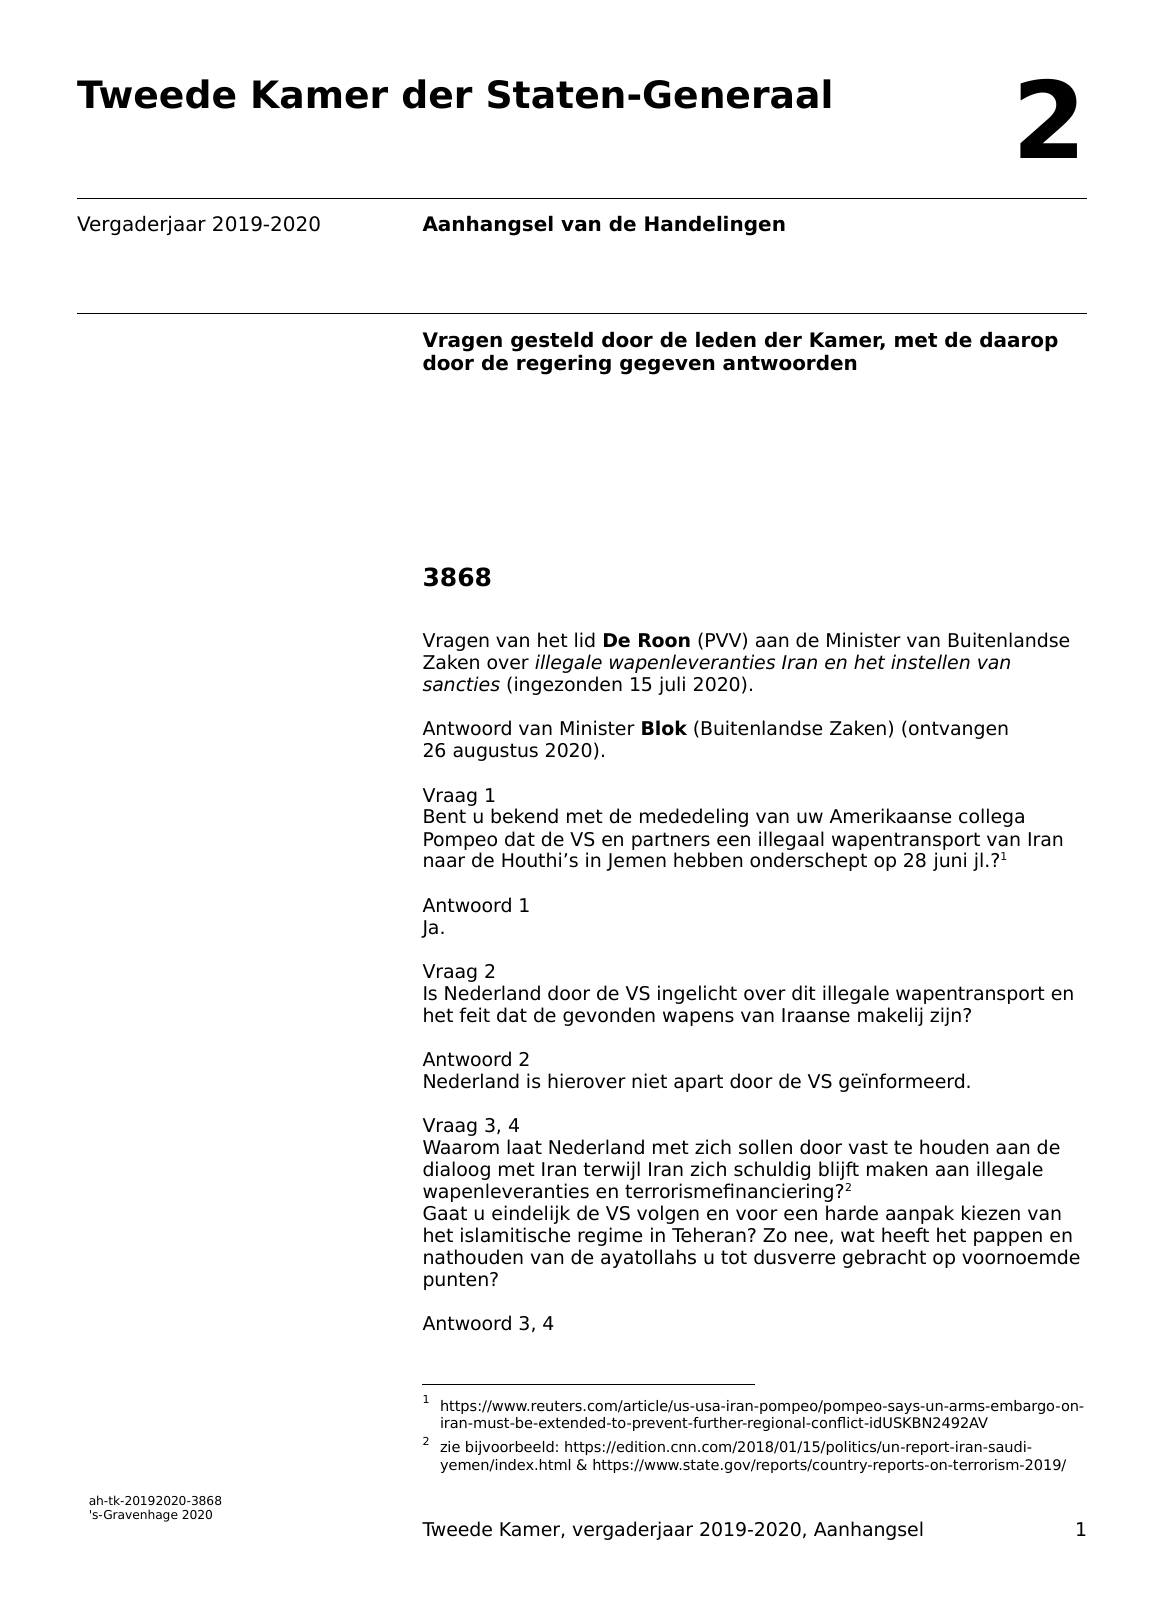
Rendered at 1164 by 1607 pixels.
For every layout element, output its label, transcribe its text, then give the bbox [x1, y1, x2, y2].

text https://www.reuters.com/article/us-usa-iran-pompeo/pompeo-says-un-arms-embargo-on-iran-must-be-extended-to-prevent-further-regional-conflict-idUSKBN2492AV [422, 1393, 1087, 1432]
table_header 2 [886, 59, 1087, 198]
text zie bijvoorbeeld: https://edition.cnn.com/2018/01/15/politics/un-report-iran-saudi-yemen/index.html & https://www.state.gov/reports/country-reports-on-terrorism-2019/ [422, 1435, 1087, 1474]
text Antwoord 1 [422, 894, 1087, 917]
table_cell Vragen gesteld door de leden der Kamer, met de daarop door de regering gegeven antwoorden [422, 314, 1087, 375]
text Antwoord 2 [422, 1049, 1087, 1071]
text 3868 [422, 563, 1087, 592]
text Vraag 3, 4 [422, 1115, 1087, 1137]
text 's-Gravenhage 2020 [88, 1508, 323, 1522]
text Antwoord 3, 4 [422, 1313, 1087, 1335]
table_header Tweede Kamer der Staten-Generaal [77, 59, 886, 198]
table_cell [77, 314, 422, 375]
text Antwoord van Minister Blok (Buitenlandse Zaken) (ontvangen 26 augustus 2020). [422, 718, 1087, 762]
text Is Nederland door de VS ingelicht over dit illegale wapentransport en het feit dat de gevonden wapens van Iraanse makelij zijn? [422, 983, 1087, 1027]
table_cell Aanhangsel van de Handelingen [422, 199, 1087, 313]
text Vraag 1 [422, 784, 1087, 806]
text Vraag 2 [422, 961, 1087, 983]
text Nederland is hierover niet apart door de VS geïnformeerd. [422, 1071, 1087, 1093]
text Vragen van het lid De Roon (PVV) aan de Minister van Buitenlandse Zaken over illegale wapenleveranties Iran en het instellen van sancties (ingezonden 15 juli 2020). [422, 630, 1087, 696]
text ah-tk-20192020-3868 [88, 1494, 323, 1508]
text Gaat u eindelijk de VS volgen en voor een harde aanpak kiezen van het islamitische regime in Teheran? Zo nee, wat heeft het pappen en nathouden van de ayatollahs u tot dusverre gebracht op voornoemde punten? [422, 1203, 1087, 1291]
table_cell Vergaderjaar 2019-2020 [77, 199, 422, 313]
text Waarom laat Nederland met zich sollen door vast te houden aan de dialoog met Iran terwijl Iran zich schuldig blijft maken aan illegale wapenleveranties en terrorismefinanciering? [422, 1137, 1087, 1203]
text Ja. [422, 917, 1087, 938]
text Bent u bekend met de mededeling van uw Amerikaanse collega Pompeo dat de VS en partners een illegaal wapentransport van Iran naar de Houthi’s in Jemen hebben onderschept op 28 juni jl.? [422, 806, 1087, 872]
